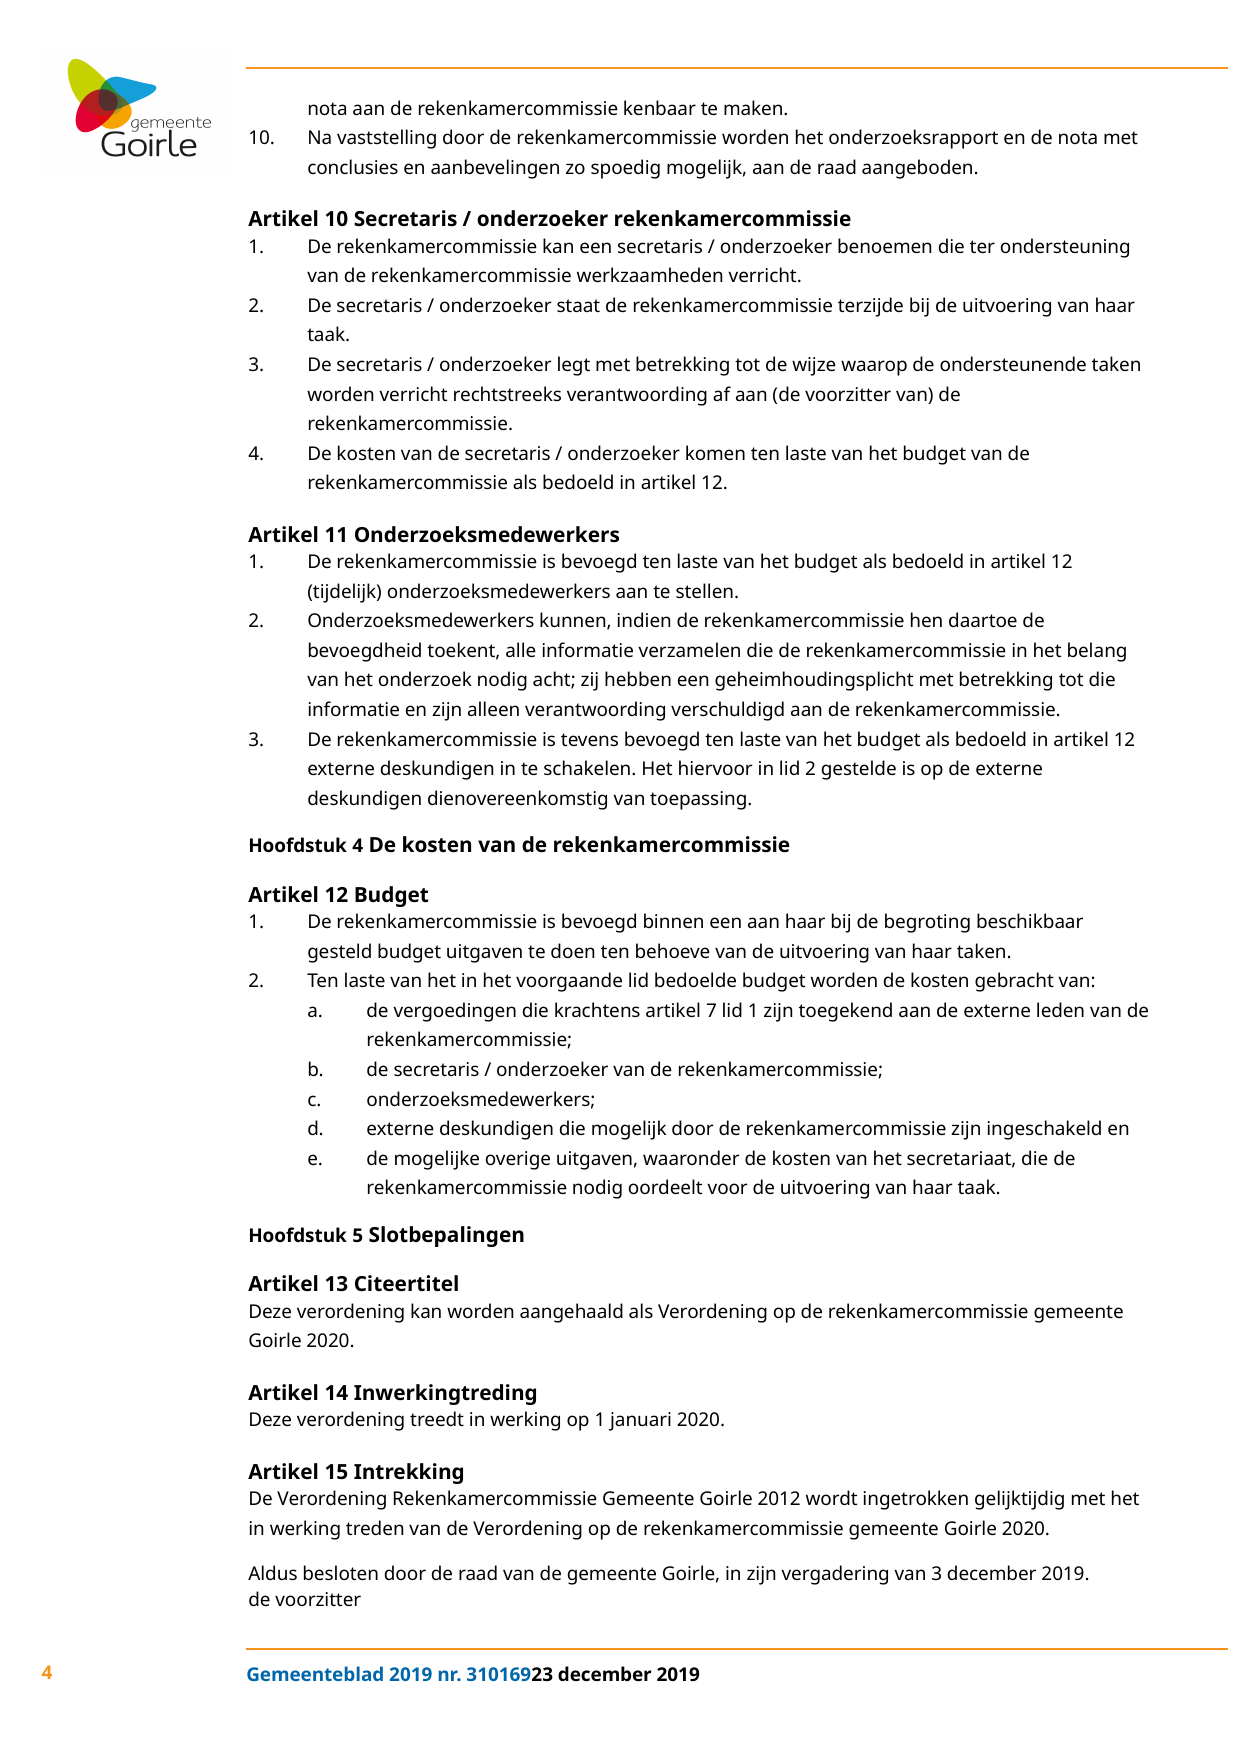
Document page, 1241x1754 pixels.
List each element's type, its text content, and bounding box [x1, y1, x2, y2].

text Aldus besloten door de raad van de gemeente Goirle, in zijn vergadering van 3 december 2019. [248, 1560, 1152, 1586]
list de mogelijke overige uitgaven, waaronder de kosten van het secretariaat, die de rekenkamercommissie nodig oordeelt voor de uitvoering van haar taak. [307, 1145, 1152, 1200]
list externe deskundigen die mogelijk door de rekenkamercommissie zijn ingeschakeld en [307, 1115, 1152, 1141]
list De rekenkamercommissie is bevoegd ten laste van het budget als bedoeld in artikel 12 (tijdelijk) onderzoeksmedewerkers aan te stellen. [248, 548, 1152, 604]
list nota aan de rekenkamercommissie kenbaar te maken. [248, 95, 1152, 121]
list Ten laste van het in het voorgaande lid bedoelde budget worden de kosten gebracht van: [248, 967, 1152, 993]
text Artikel 15 Intrekking [248, 1457, 1152, 1485]
list de secretaris / onderzoeker van de rekenkamercommissie; [307, 1056, 1152, 1082]
list De rekenkamercommissie kan een secretaris / onderzoeker benoemen die ter ondersteuning van de rekenkamercommissie werkzaamheden verricht. [248, 233, 1152, 288]
text Deze verordening kan worden aangehaald als Verordening op de rekenkamercommissie gemeente Goirle 2020. [248, 1298, 1152, 1353]
text Hoofdstuk 5 Slotbepalingen [248, 1220, 1152, 1249]
text De Verordening Rekenkamercommissie Gemeente Goirle 2012 wordt ingetrokken gelijktijdig met het in werking treden van de Verordening op de rekenkamercommissie gemeente Goirle 2020. [248, 1485, 1152, 1541]
list Na vaststelling door de rekenkamercommissie worden het onderzoeksrapport en de nota met conclusies en aanbevelingen zo spoedig mogelijk, aan de raad aangeboden. [248, 124, 1152, 180]
list De secretaris / onderzoeker staat de rekenkamercommissie terzijde bij de uitvoering van haar taak. [248, 292, 1152, 347]
text de voorzitter [248, 1586, 1152, 1612]
text Deze verordening treedt in werking op 1 januari 2020. [248, 1406, 1152, 1432]
list De rekenkamercommissie is tevens bevoegd ten laste van het budget als bedoeld in artikel 12 externe deskundigen in te schakelen. Het hiervoor in lid 2 gestelde is op de externe deskundigen dienovereenkomstig van toepassing. [248, 726, 1152, 811]
list onderzoeksmedewerkers; [307, 1086, 1152, 1112]
list De kosten van de secretaris / onderzoeker komen ten laste van het budget van de rekenkamercommissie als bedoeld in artikel 12. [248, 440, 1152, 495]
list De secretaris / onderzoeker legt met betrekking tot de wijze waarop de ondersteunende taken worden verricht rechtstreeks verantwoording af aan (de voorzitter van) de rekenkamercommissie. [248, 351, 1152, 436]
picture [41, 47, 231, 172]
text Artikel 14 Inwerkingtreding [248, 1378, 1152, 1406]
list de vergoedingen die krachtens artikel 7 lid 1 zijn toegekend aan de externe leden van de rekenkamercommissie; [307, 997, 1152, 1052]
list De rekenkamercommissie is bevoegd binnen een aan haar bij de begroting beschikbaar gesteld budget uitgaven te doen ten behoeve van de uitvoering van haar taken. [248, 908, 1152, 964]
list Onderzoeksmedewerkers kunnen, indien de rekenkamercommissie hen daartoe de bevoegdheid toekent, alle informatie verzamelen die de rekenkamercommissie in het belang van het onderzoek nodig acht; zij hebben een geheimhoudingsplicht met betrekking tot die informatie en zijn alleen verantwoording verschuldigd aan de rekenkamercommissie. [248, 607, 1152, 722]
text Hoofdstuk 4 De kosten van de rekenkamercommissie [248, 831, 1152, 859]
text Artikel 13 Citeertitel [248, 1269, 1152, 1298]
text Artikel 10 Secretaris / onderzoeker rekenkamercommissie [248, 204, 1152, 233]
text Artikel 11 Onderzoeksmedewerkers [248, 520, 1152, 548]
text Artikel 12 Budget [248, 880, 1152, 908]
